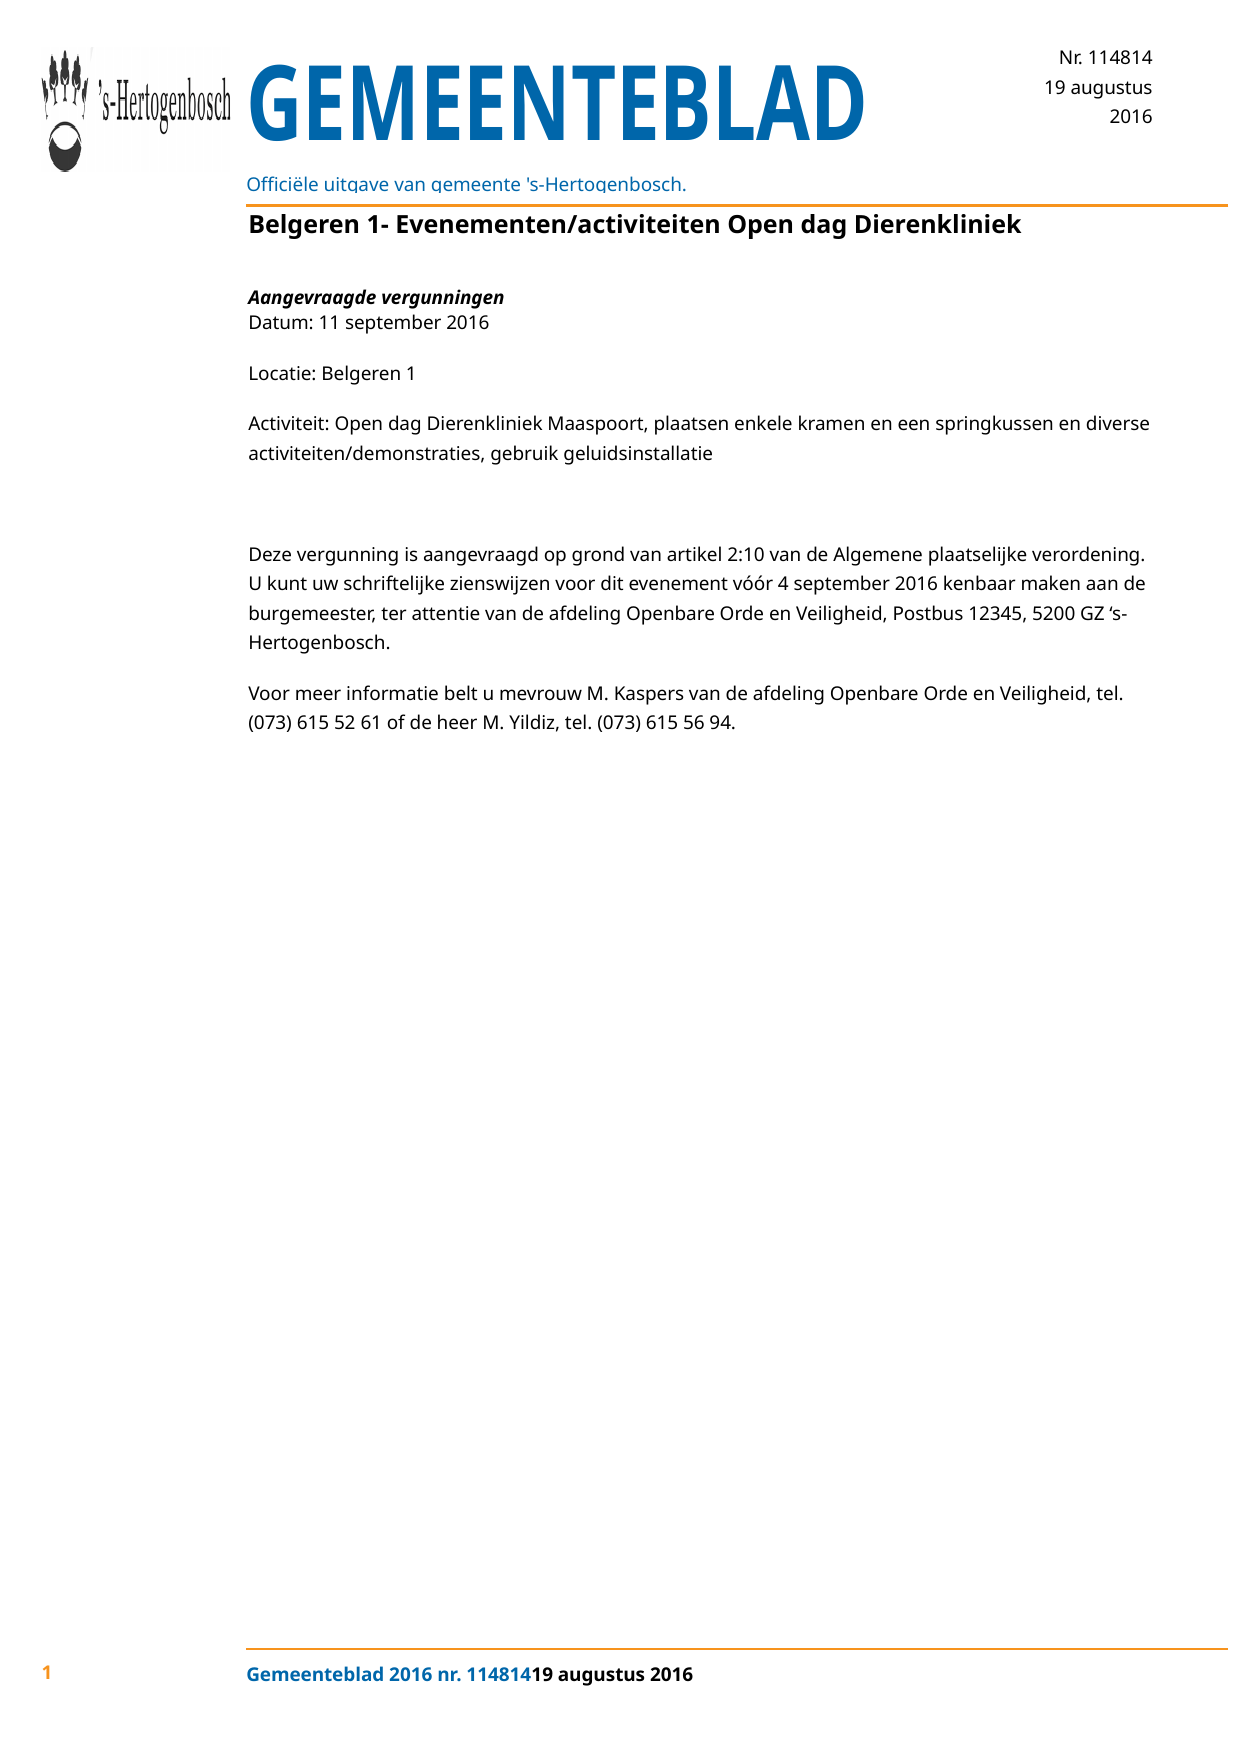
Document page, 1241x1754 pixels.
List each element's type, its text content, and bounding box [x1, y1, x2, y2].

picture [41, 47, 231, 172]
text Datum: 11 september 2016 [248, 309, 1152, 335]
text Voor meer informatie belt u mevrouw M. Kaspers van de afdeling Openbare Orde en Veiligheid, tel. (073) 615 52 61 of de heer M. Yildiz, tel. (073) 615 56 94. [248, 680, 1152, 735]
text Deze vergunning is aangevraagd op grond van artikel 2:10 van de Algemene plaatselijke verordening. U kunt uw schriftelijke zienswijzen voor dit evenement vóór 4 september 2016 kenbaar maken aan de burgemeester, ter attentie van de afdeling Openbare Orde en Veiligheid, Postbus 12345, 5200 GZ ‘s-Hertogenbosch. [248, 541, 1152, 655]
text Activiteit: Open dag Dierenkliniek Maaspoort, plaatsen enkele kramen en een springkussen en diverse activiteiten/demonstraties, gebruik geluidsinstallatie [248, 410, 1152, 466]
text Locatie: Belgeren 1 [248, 360, 1152, 386]
text Belgeren 1- Evenementen/activiteiten Open dag Dierenkliniek [248, 207, 1152, 241]
text Aangevraagde vergunningen [248, 284, 1152, 309]
